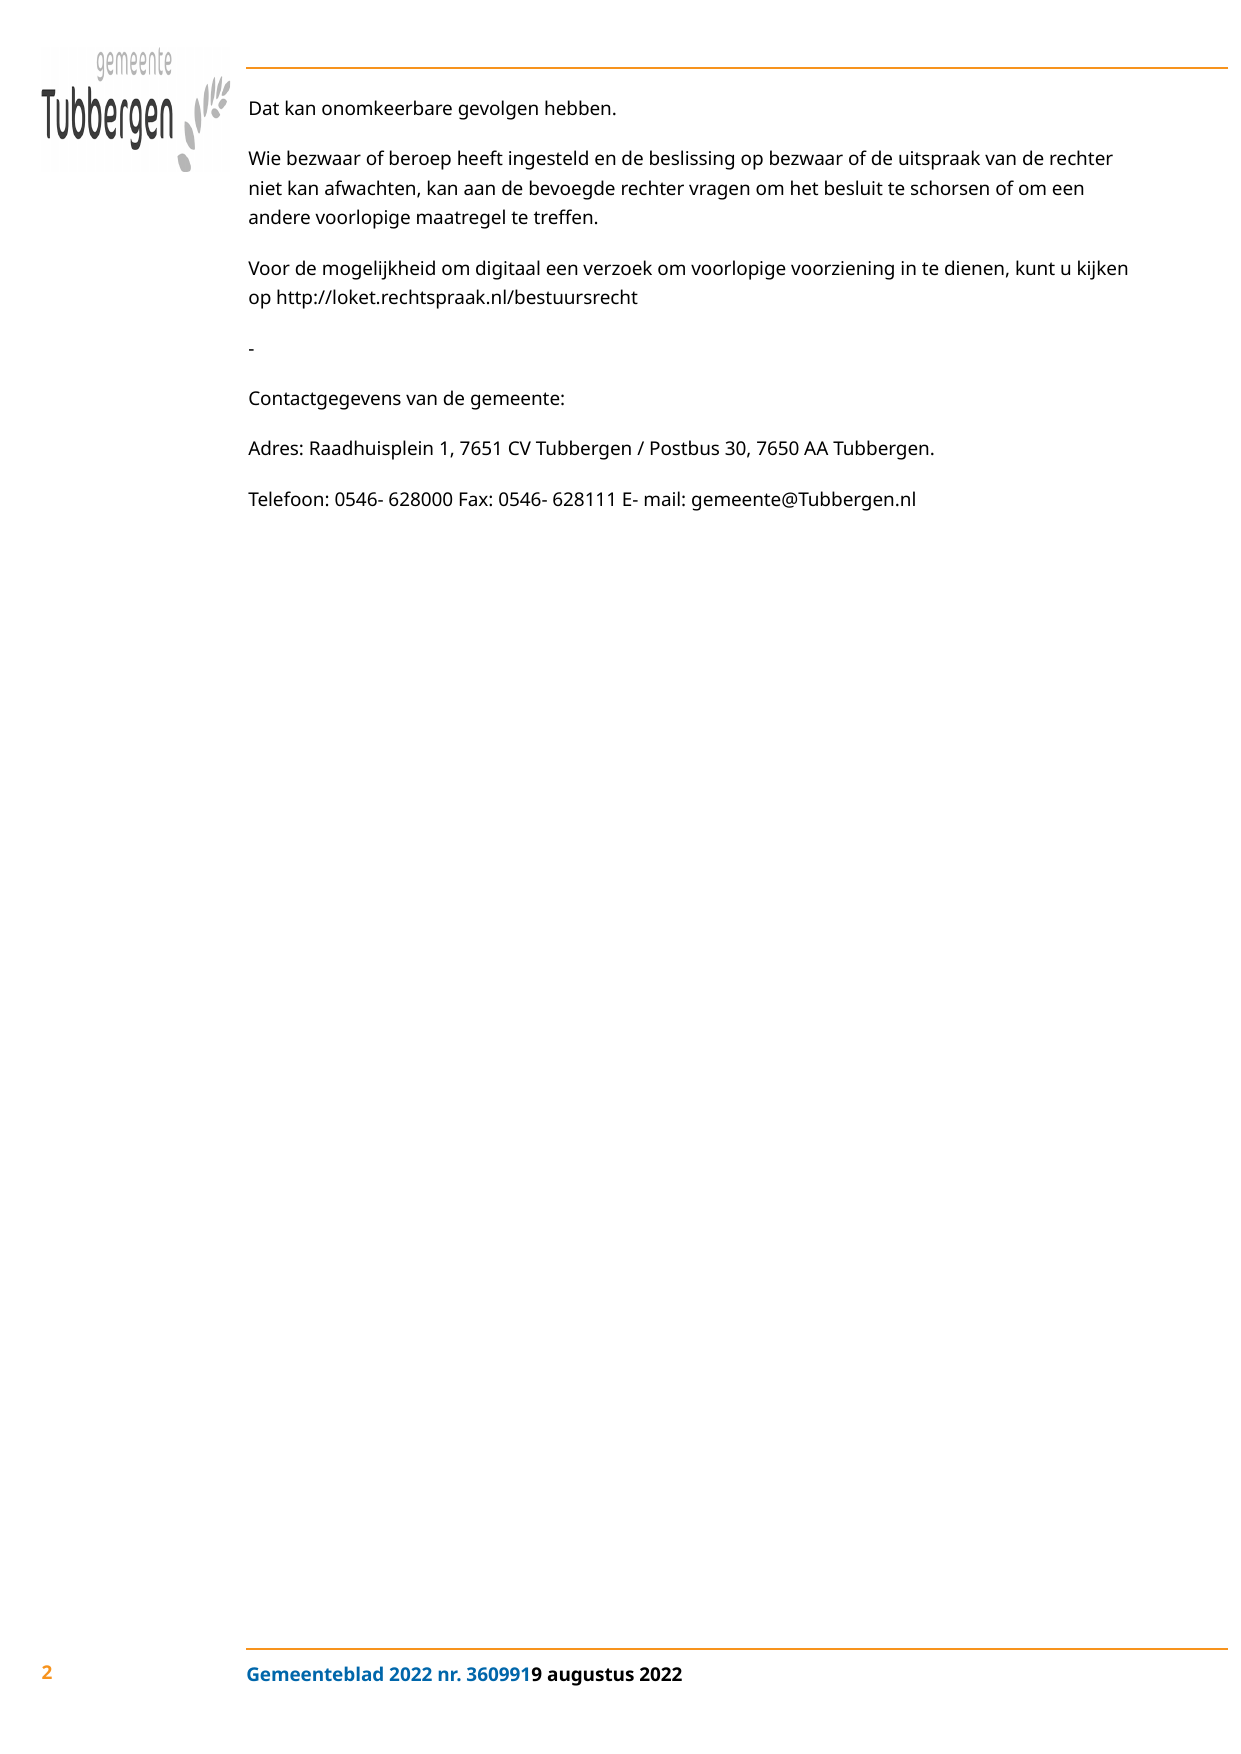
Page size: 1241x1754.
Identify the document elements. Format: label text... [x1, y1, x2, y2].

picture [41, 47, 231, 172]
text Contactgegevens van de gemeente: [248, 385, 1152, 411]
text Dat kan onomkeerbare gevolgen hebben. [248, 95, 1152, 121]
text Adres: Raadhuisplein 1, 7651 CV Tubbergen / Postbus 30, 7650 AA Tubbergen. [248, 436, 1152, 461]
text Wie bezwaar of beroep heeft ingesteld en de beslissing op bezwaar of de uitspraak van de rechter niet kan afwachten, kan aan de bevoegde rechter vragen om het besluit te schorsen of om een andere voorlopige maatregel te treffen. [248, 145, 1152, 230]
text Telefoon: 0546- 628000 Fax: 0546- 628111 E- mail: gemeente@Tubbergen.nl [248, 486, 1152, 512]
text - [248, 335, 1152, 361]
text Voor de mogelijkheid om digitaal een verzoek om voorlopige voorziening in te dienen, kunt u kijken op http://loket.rechtspraak.nl/bestuursrecht [248, 255, 1152, 310]
